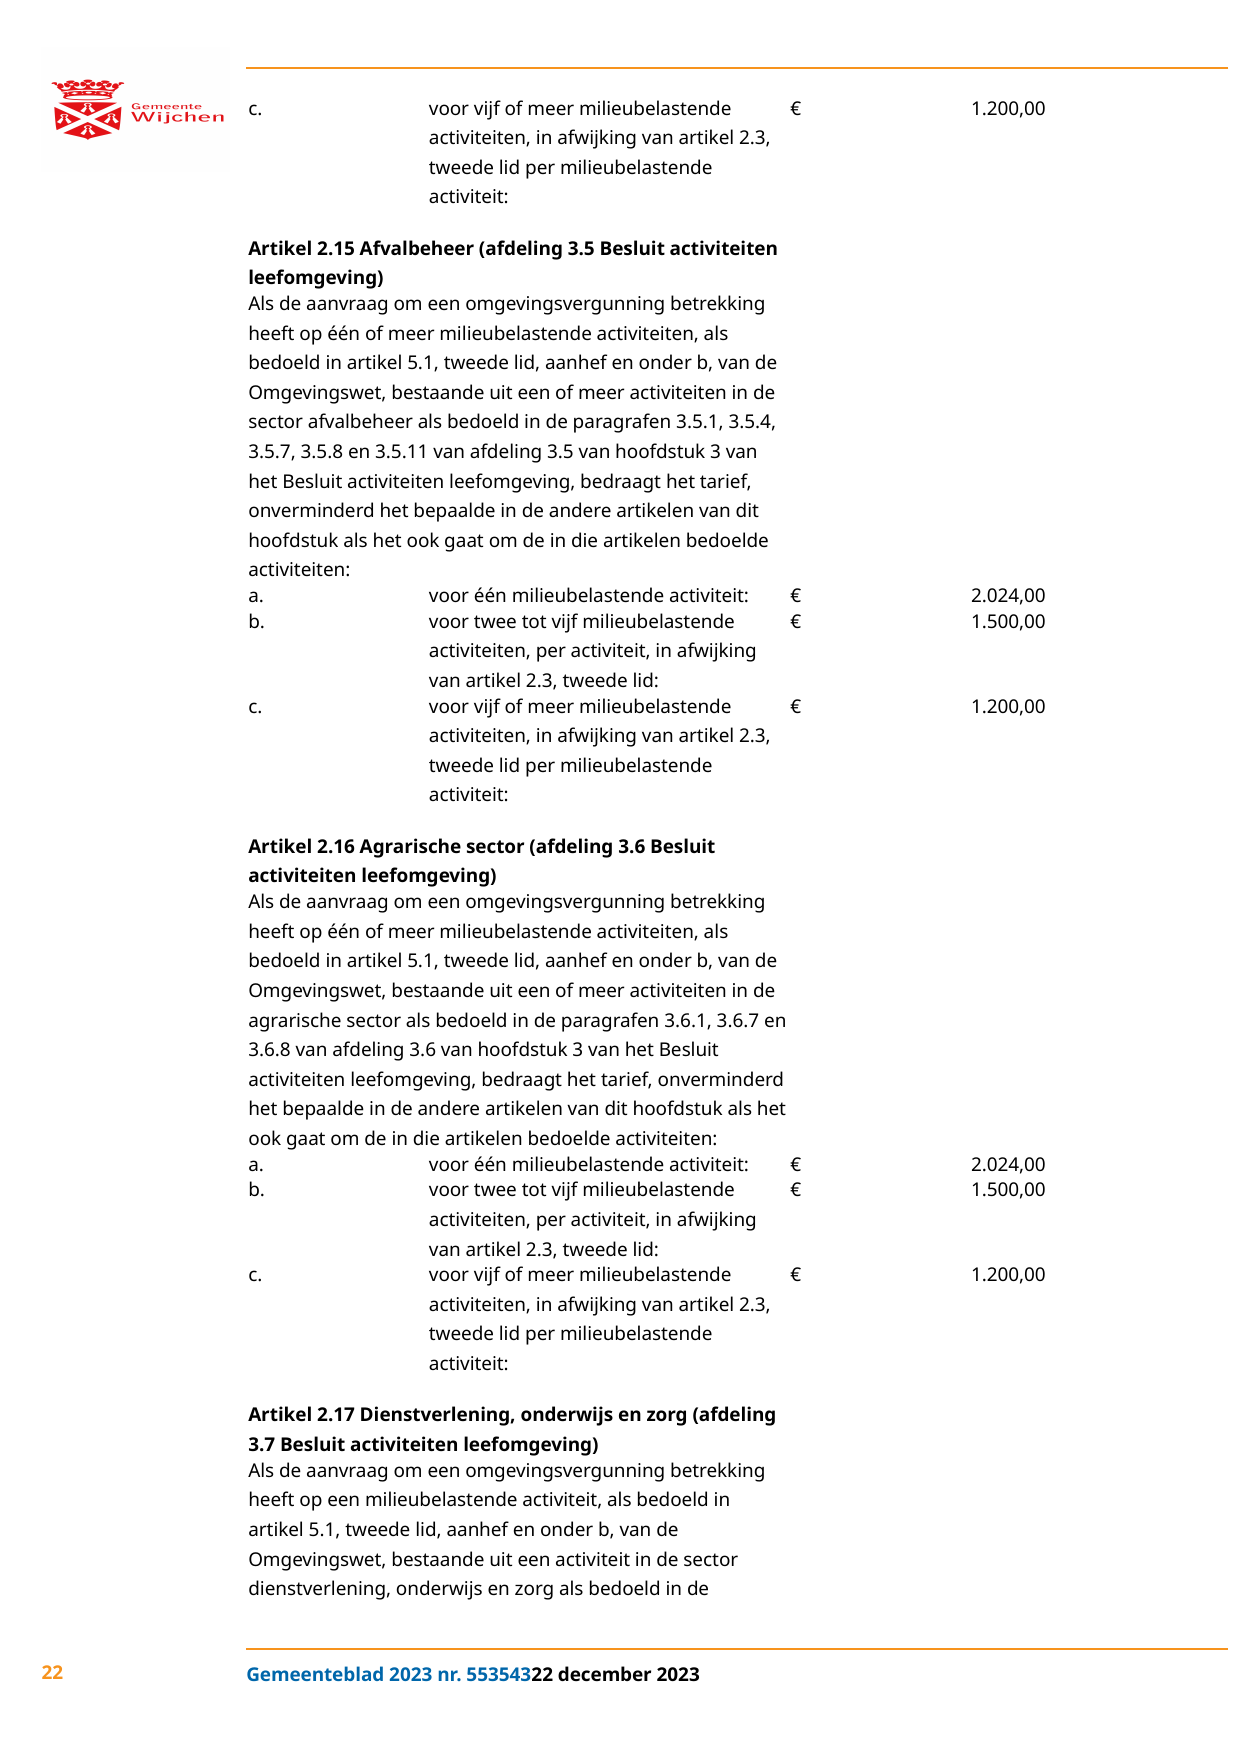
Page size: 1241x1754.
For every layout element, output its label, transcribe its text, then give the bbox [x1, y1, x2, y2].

table_cell [790, 235, 971, 290]
table_cell [971, 1457, 1152, 1601]
table_cell voor twee tot vijf milieubelastende activiteiten, per activiteit, in afwijking van artikel 2.3, tweede lid: [429, 1177, 790, 1261]
table_cell voor vijf of meer milieubelastende activiteiten, in afwijking van artikel 2.3, tweede lid per milieubelastende activiteit: [429, 693, 790, 807]
table_cell [248, 209, 429, 235]
table_cell [790, 889, 971, 1151]
table_cell [971, 889, 1152, 1151]
table_cell [971, 1402, 1152, 1457]
table_cell [790, 290, 971, 582]
table_cell Als de aanvraag om een omgevingsvergunning betrekking heeft op één of meer milieubelastende activiteiten, als bedoeld in artikel 5.1, tweede lid, aanhef en onder b, van de Omgevingswet, bestaande uit een of meer activiteiten in de sector afvalbeheer als bedoeld in de paragrafen 3.5.1, 3.5.4, 3.5.7, 3.5.8 en 3.5.11 van afdeling 3.5 van hoofdstuk 3 van het Besluit activiteiten leefomgeving, bedraagt het tarief, onverminderd het bepaalde in de andere artikelen van dit hoofdstuk als het ook gaat om de in die artikelen bedoelde activiteiten: [248, 290, 790, 582]
table_cell c. [248, 693, 429, 807]
table_cell € [790, 1177, 971, 1261]
table_cell € [790, 608, 971, 693]
table_cell [609, 808, 790, 833]
table_cell [790, 1376, 971, 1402]
table_cell 1.200,00 [971, 693, 1152, 807]
table_cell c. [248, 95, 429, 209]
table_cell a. [248, 582, 429, 608]
table_cell [971, 833, 1152, 888]
table_cell [971, 209, 1152, 235]
table_cell [971, 290, 1152, 582]
table_cell [790, 1457, 971, 1601]
table_cell [971, 1376, 1152, 1402]
table_cell [429, 808, 609, 833]
table_cell 1.500,00 [971, 1177, 1152, 1261]
picture [41, 47, 231, 172]
table_cell Als de aanvraag om een omgevingsvergunning betrekking heeft op één of meer milieubelastende activiteiten, als bedoeld in artikel 5.1, tweede lid, aanhef en onder b, van de Omgevingswet, bestaande uit een of meer activiteiten in de agrarische sector als bedoeld in de paragrafen 3.6.1, 3.6.7 en 3.6.8 van afdeling 3.6 van hoofdstuk 3 van het Besluit activiteiten leefomgeving, bedraagt het tarief, onverminderd het bepaalde in de andere artikelen van dit hoofdstuk als het ook gaat om de in die artikelen bedoelde activiteiten: [248, 889, 790, 1151]
table_cell c. [248, 1261, 429, 1376]
table_cell [971, 235, 1152, 290]
table_cell [248, 808, 429, 833]
table_cell € [790, 582, 971, 608]
table_cell [790, 833, 971, 888]
table_cell voor één milieubelastende activiteit: [429, 1151, 790, 1177]
table_cell 1.200,00 [971, 1261, 1152, 1376]
table_cell [248, 1376, 429, 1402]
table_cell [609, 1376, 790, 1402]
table_cell € [790, 1151, 971, 1177]
table_cell b. [248, 608, 429, 693]
table_cell [790, 808, 971, 833]
table_cell [429, 1376, 609, 1402]
table_cell voor vijf of meer milieubelastende activiteiten, in afwijking van artikel 2.3, tweede lid per milieubelastende activiteit: [429, 95, 790, 209]
table_cell € [790, 1261, 971, 1376]
table_cell [790, 209, 971, 235]
table_cell [790, 1402, 971, 1457]
table_cell Als de aanvraag om een omgevingsvergunning betrekking heeft op een milieubelastende activiteit, als bedoeld in artikel 5.1, tweede lid, aanhef en onder b, van de Omgevingswet, bestaande uit een activiteit in de sector dienstverlening, onderwijs en zorg als bedoeld in de [248, 1457, 790, 1601]
table_cell 2.024,00 [971, 1151, 1152, 1177]
table_cell voor twee tot vijf milieubelastende activiteiten, per activiteit, in afwijking van artikel 2.3, tweede lid: [429, 608, 790, 693]
table_cell € [790, 95, 971, 209]
table_cell voor één milieubelastende activiteit: [429, 582, 790, 608]
table_cell 2.024,00 [971, 582, 1152, 608]
table_cell 1.200,00 [971, 95, 1152, 209]
table_cell Artikel 2.16 Agrarische sector (afdeling 3.6 Besluit activiteiten leefomgeving) [248, 833, 790, 888]
table_cell [971, 808, 1152, 833]
table_cell Artikel 2.17 Dienstverlening, onderwijs en zorg (afdeling 3.7 Besluit activiteiten leefomgeving) [248, 1402, 790, 1457]
table_cell Artikel 2.15 Afvalbeheer (afdeling 3.5 Besluit activiteiten leefomgeving) [248, 235, 790, 290]
table_cell [609, 209, 790, 235]
table_cell b. [248, 1177, 429, 1261]
table_cell € [790, 693, 971, 807]
table_cell a. [248, 1151, 429, 1177]
table_cell [429, 209, 609, 235]
table_cell 1.500,00 [971, 608, 1152, 693]
table_cell voor vijf of meer milieubelastende activiteiten, in afwijking van artikel 2.3, tweede lid per milieubelastende activiteit: [429, 1261, 790, 1376]
